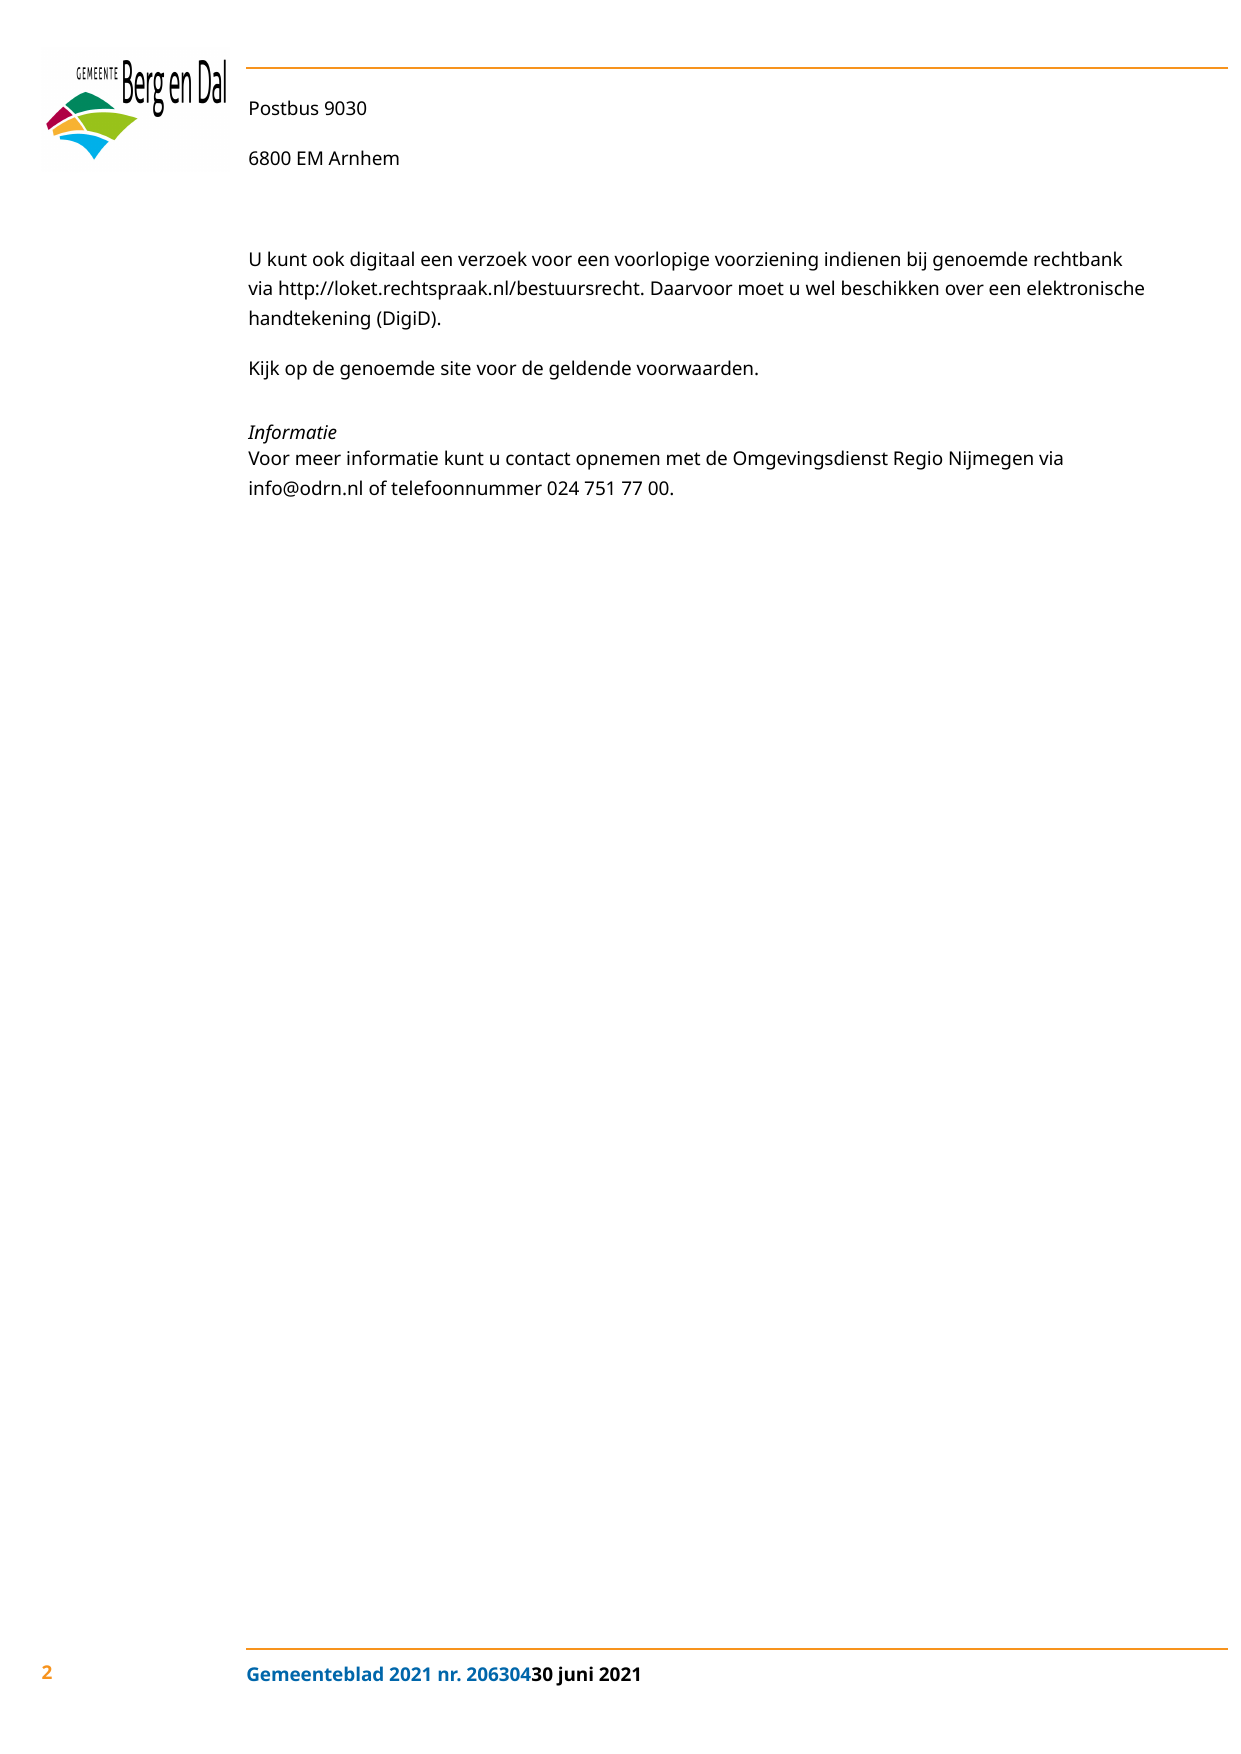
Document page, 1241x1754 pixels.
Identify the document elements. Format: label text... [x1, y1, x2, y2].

text Informatie [248, 419, 1152, 445]
text Voor meer informatie kunt u contact opnemen met de Omgevingsdienst Regio Nijmegen via info@odrn.nl of telefoonnummer 024 751 77 00. [248, 445, 1152, 501]
picture [41, 47, 231, 172]
text Postbus 9030 [248, 95, 1152, 121]
text 6800 EM Arnhem [248, 145, 1152, 171]
text U kunt ook digitaal een verzoek voor een voorlopige voorziening indienen bij genoemde rechtbank via http://loket.rechtspraak.nl/bestuursrecht. Daarvoor moet u wel beschikken over een elektronische handtekening (DigiD). [248, 246, 1152, 331]
text Kijk op de genoemde site voor de geldende voorwaarden. [248, 356, 1152, 381]
